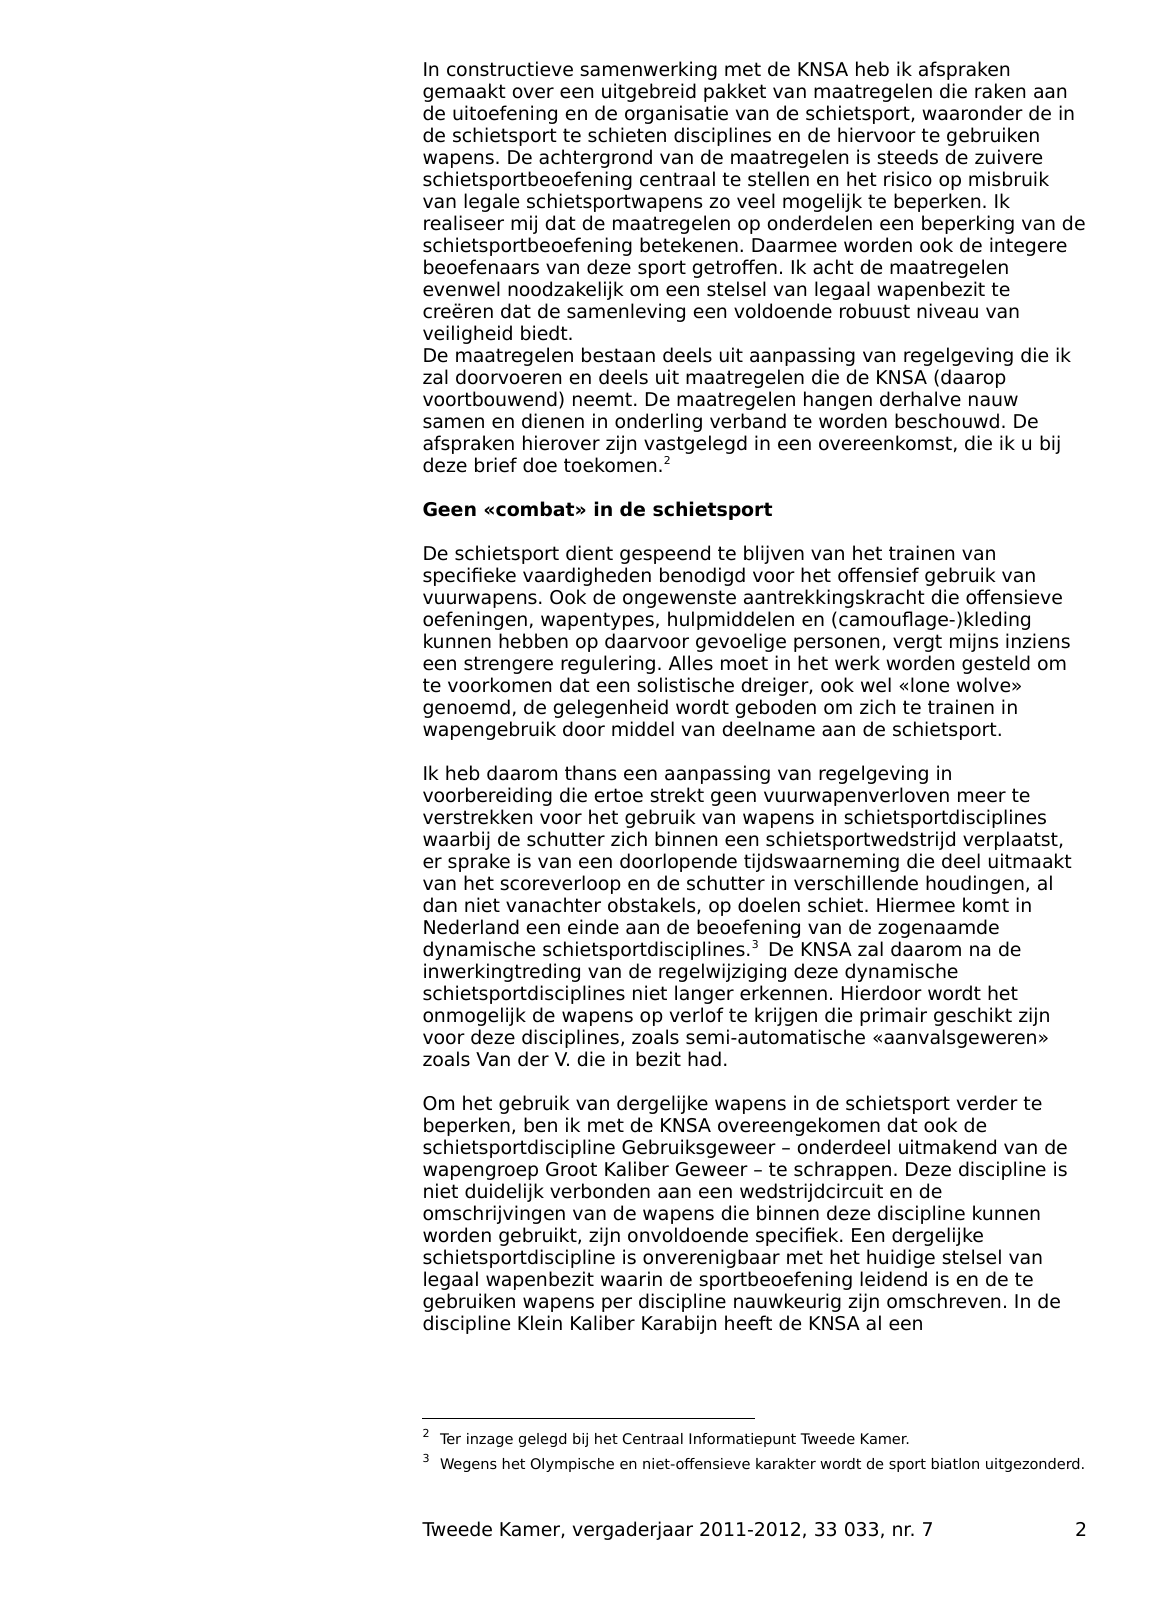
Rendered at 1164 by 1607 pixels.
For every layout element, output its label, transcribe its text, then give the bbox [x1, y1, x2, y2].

text Wegens het Olympische en niet-offensieve karakter wordt de sport biatlon uitgezonderd. [422, 1452, 1087, 1474]
subtitle Geen «combat» in de schietsport [422, 499, 1087, 521]
text In constructieve samenwerking met de KNSA heb ik afspraken gemaakt over een uitgebreid pakket van maatregelen die raken aan de uitoefening en de organisatie van de schietsport, waaronder de in de schietsport te schieten disciplines en de hiervoor te gebruiken wapens. De achtergrond van de maatregelen is steeds de zuivere schietsportbeoefening centraal te stellen en het risico op misbruik van legale schietsportwapens zo veel mogelijk te beperken. Ik realiseer mij dat de maatregelen op onderdelen een beperking van de schietsportbeoefening betekenen. Daarmee worden ook de integere beoefenaars van deze sport getroffen. Ik acht de maatregelen evenwel noodzakelijk om een stelsel van legaal wapenbezit te creëren dat de samenleving een voldoende robuust niveau van veiligheid biedt. [422, 59, 1087, 345]
text Ter inzage gelegd bij het Centraal Informatiepunt Tweede Kamer. [422, 1427, 1087, 1449]
text De schietsport dient gespeend te blijven van het trainen van specifieke vaardigheden benodigd voor het offensief gebruik van vuurwapens. Ook de ongewenste aantrekkingskracht die offensieve oefeningen, wapentypes, hulpmiddelen en (camouflage-)kleding kunnen hebben op daarvoor gevoelige personen, vergt mijns inziens een strengere regulering. Alles moet in het werk worden gesteld om te voorkomen dat een solistische dreiger, ook wel «lone wolve» genoemd, de gelegenheid wordt geboden om zich te trainen in wapengebruik door middel van deelname aan de schietsport. [422, 543, 1087, 741]
text Om het gebruik van dergelijke wapens in de schietsport verder te beperken, ben ik met de KNSA overeengekomen dat ook de schietsportdiscipline Gebruiksgeweer – onderdeel uitmakend van de wapengroep Groot Kaliber Geweer – te schrappen. Deze discipline is niet duidelijk verbonden aan een wedstrijdcircuit en de omschrijvingen van de wapens die binnen deze discipline kunnen worden gebruikt, zijn onvoldoende specifiek. Een dergelijke schietsportdiscipline is onverenigbaar met het huidige stelsel van legaal wapenbezit waarin de sportbeoefening leidend is en de te gebruiken wapens per discipline nauwkeurig zijn omschreven. In de discipline Klein Kaliber Karabijn heeft de KNSA al een [422, 1093, 1087, 1335]
text Ik heb daarom thans een aanpassing van regelgeving in voorbereiding die ertoe strekt geen vuurwapenverloven meer te verstrekken voor het gebruik van wapens in schietsportdisciplines waarbij de schutter zich binnen een schietsportwedstrijd verplaatst, er sprake is van een doorlopende tijdswaarneming die deel uitmaakt van het scoreverloop en de schutter in verschillende houdingen, al dan niet vanachter obstakels, op doelen schiet. Hiermee komt in Nederland een einde aan de beoefening van de zogenaamde dynamische schietsportdisciplines. De KNSA zal daarom na de inwerkingtreding van de regelwijziging deze dynamische schietsportdisciplines niet langer erkennen. Hierdoor wordt het onmogelijk de wapens op verlof te krijgen die primair geschikt zijn voor deze disciplines, zoals semi-automatische «aanvalsgeweren» zoals Van der V. die in bezit had. [422, 763, 1087, 1071]
text De maatregelen bestaan deels uit aanpassing van regelgeving die ik zal doorvoeren en deels uit maatregelen die de KNSA (daarop voortbouwend) neemt. De maatregelen hangen derhalve nauw samen en dienen in onderling verband te worden beschouwd. De afspraken hierover zijn vastgelegd in een overeenkomst, die ik u bij deze brief doe toekomen. [422, 345, 1087, 477]
